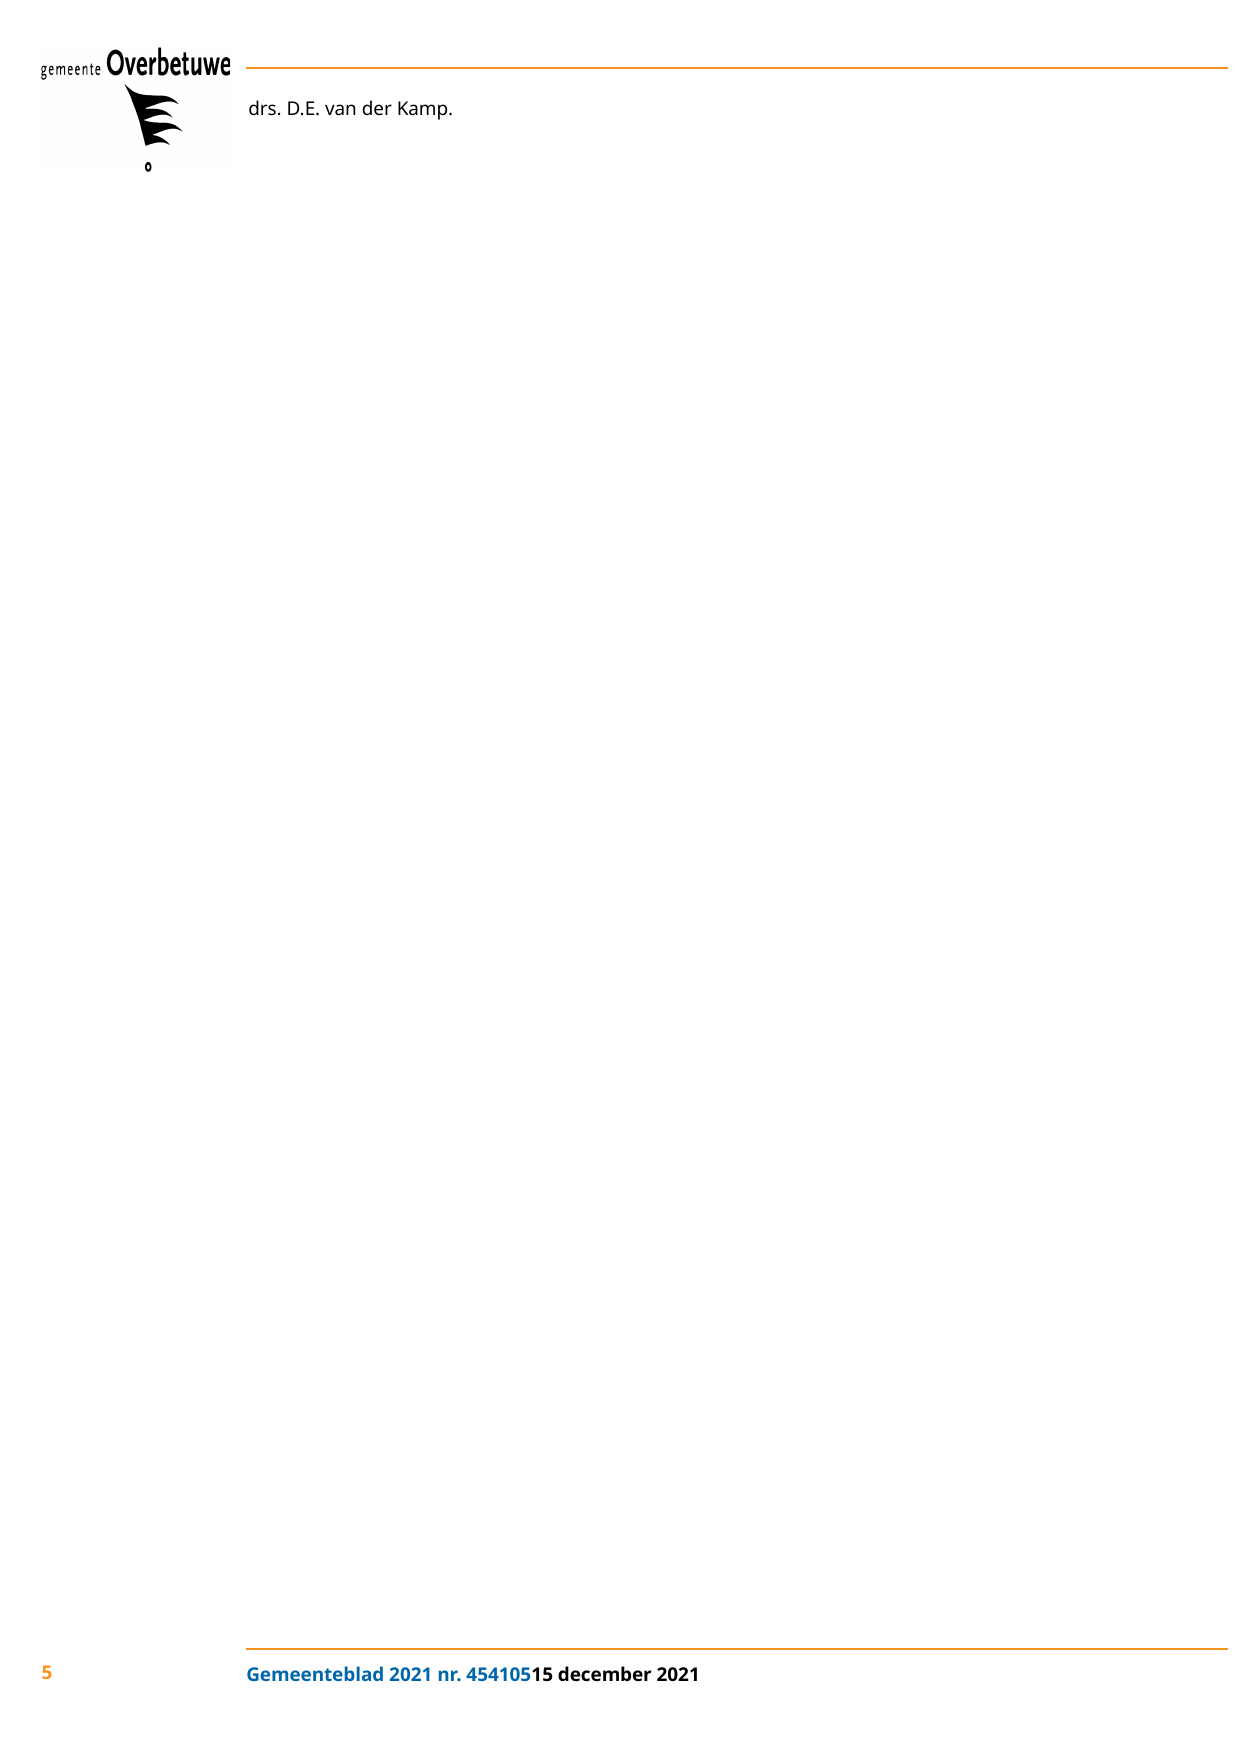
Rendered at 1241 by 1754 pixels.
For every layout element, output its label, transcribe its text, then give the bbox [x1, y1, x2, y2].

picture [41, 47, 231, 172]
text drs. D.E. van der Kamp. [248, 95, 1152, 121]
